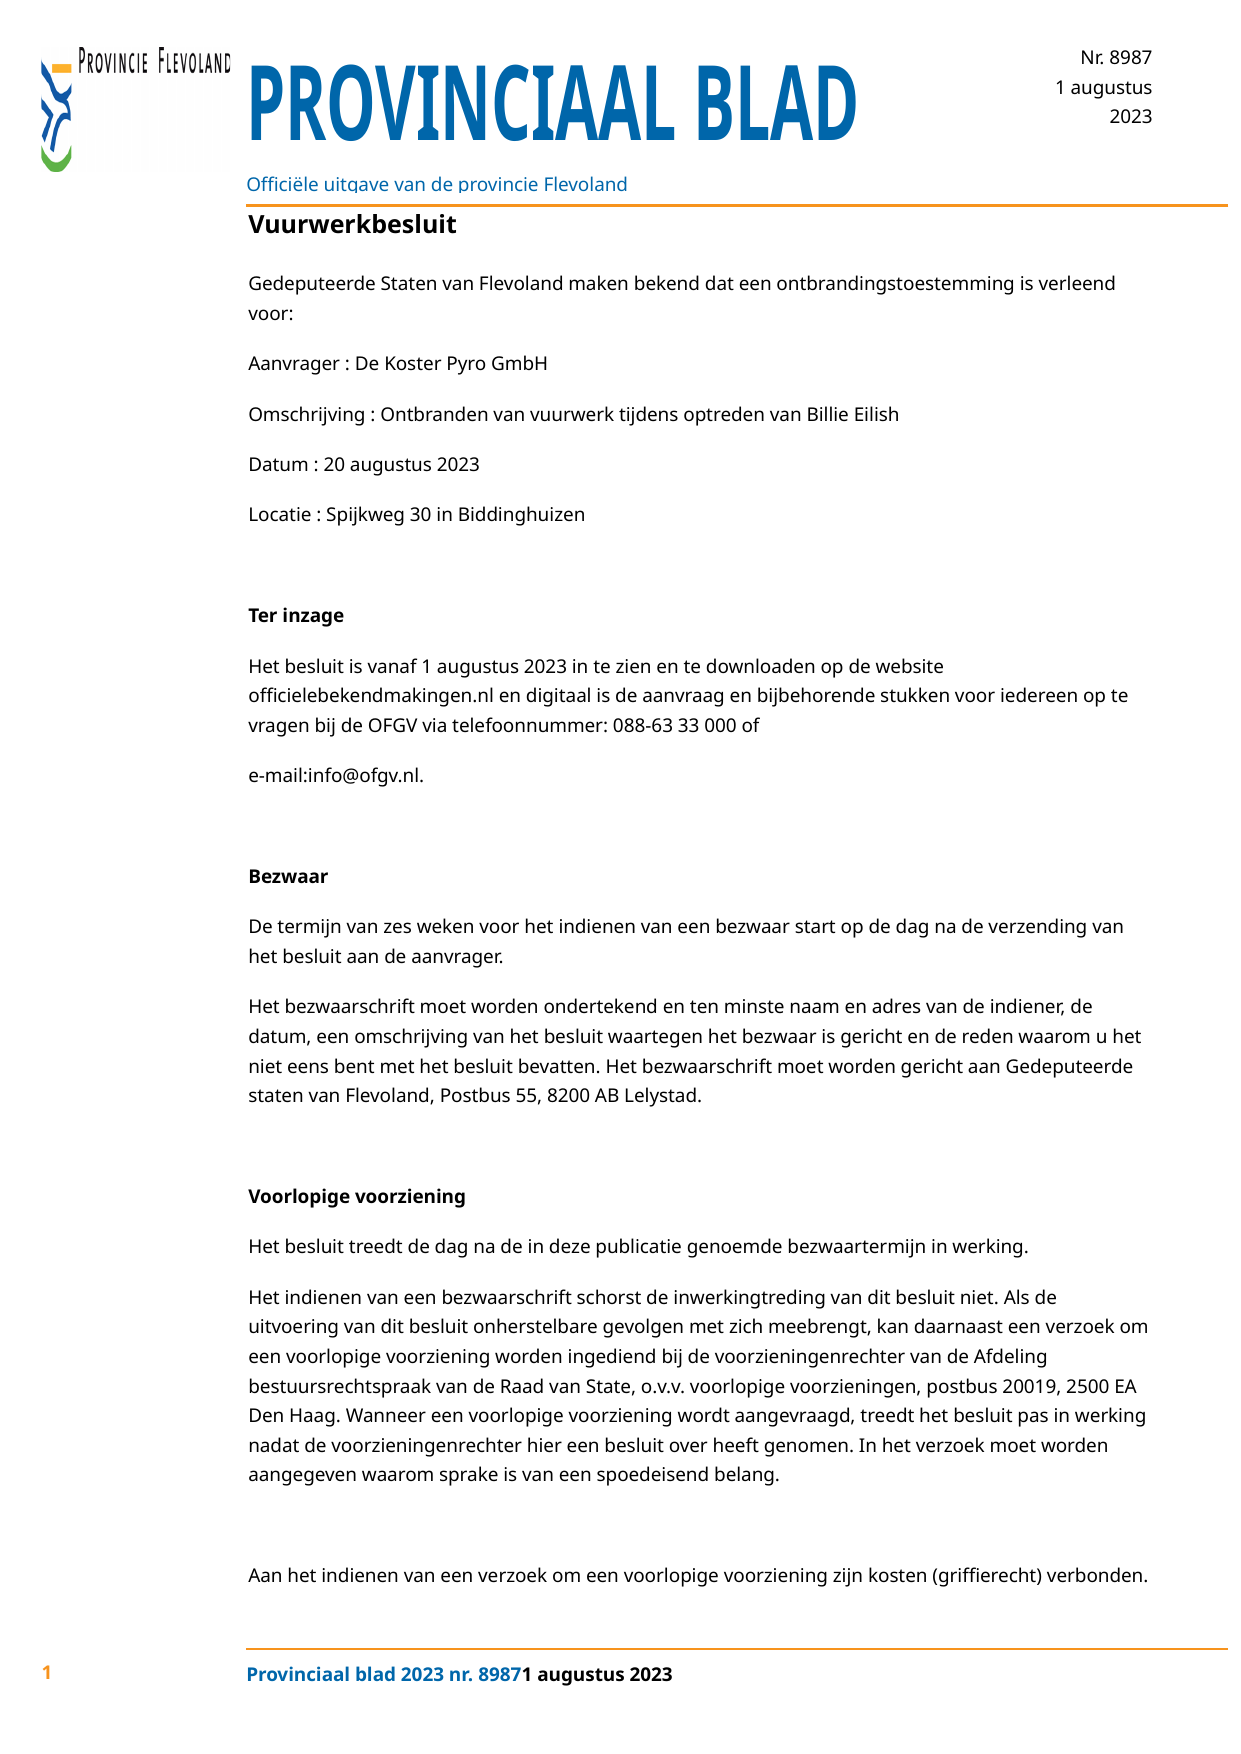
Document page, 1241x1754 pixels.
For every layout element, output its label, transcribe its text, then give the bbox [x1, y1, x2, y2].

text Aanvrager : De Koster Pyro GmbH [248, 350, 1152, 376]
text Gedeputeerde Staten van Flevoland maken bekend dat een ontbrandingstoestemming is verleend voor: [248, 270, 1152, 326]
text Het indienen van een bezwaarschrift schorst de inwerkingtreding van dit besluit niet. Als de uitvoering van dit besluit onherstelbare gevolgen met zich meebrengt, kan daarnaast een verzoek om een voorlopige voorziening worden ingediend bij de voorzieningenrechter van de Afdeling bestuursrechtspraak van de Raad van State, o.v.v. voorlopige voorzieningen, postbus 20019, 2500 EA Den Haag. Wanneer een voorlopige voorziening wordt aangevraagd, treedt het besluit pas in werking nadat de voorzieningenrechter hier een besluit over heeft genomen. In het verzoek moet worden aangegeven waarom sprake is van een spoedeisend belang. [248, 1284, 1152, 1487]
picture [41, 47, 231, 172]
text Ter inzage [248, 602, 1152, 628]
text Bezwaar [248, 863, 1152, 889]
text Vuurwerkbesluit [248, 207, 1152, 241]
text Aan het indienen van een verzoek om een voorlopige voorziening zijn kosten (griffierecht) verbonden. [248, 1562, 1152, 1588]
text Omschrijving : Ontbranden van vuurwerk tijdens optreden van Billie Eilish [248, 401, 1152, 426]
text Voorlopige voorziening [248, 1183, 1152, 1209]
text Locatie : Spijkweg 30 in Biddinghuizen [248, 502, 1152, 527]
text Het besluit is vanaf 1 augustus 2023 in te zien en te downloaden op de website officielebekendmakingen.nl en digitaal is de aanvraag en bijbehorende stukken voor iedereen op te vragen bij de OFGV via telefoonnummer: 088-63 33 000 of [248, 653, 1152, 738]
text Het besluit treedt de dag na de in deze publicatie genoemde bezwaartermijn in werking. [248, 1234, 1152, 1259]
text Datum : 20 augustus 2023 [248, 451, 1152, 477]
text De termijn van zes weken voor het indienen van een bezwaar start op de dag na de verzending van het besluit aan de aanvrager. [248, 914, 1152, 969]
text e-mail:info@ofgv.nl. [248, 762, 1152, 788]
text Het bezwaarschrift moet worden ondertekend en ten minste naam en adres van de indiener, de datum, een omschrijving van het besluit waartegen het bezwaar is gericht en de reden waarom u het niet eens bent met het besluit bevatten. Het bezwaarschrift moet worden gericht aan Gedeputeerde staten van Flevoland, Postbus 55, 8200 AB Lelystad. [248, 994, 1152, 1108]
